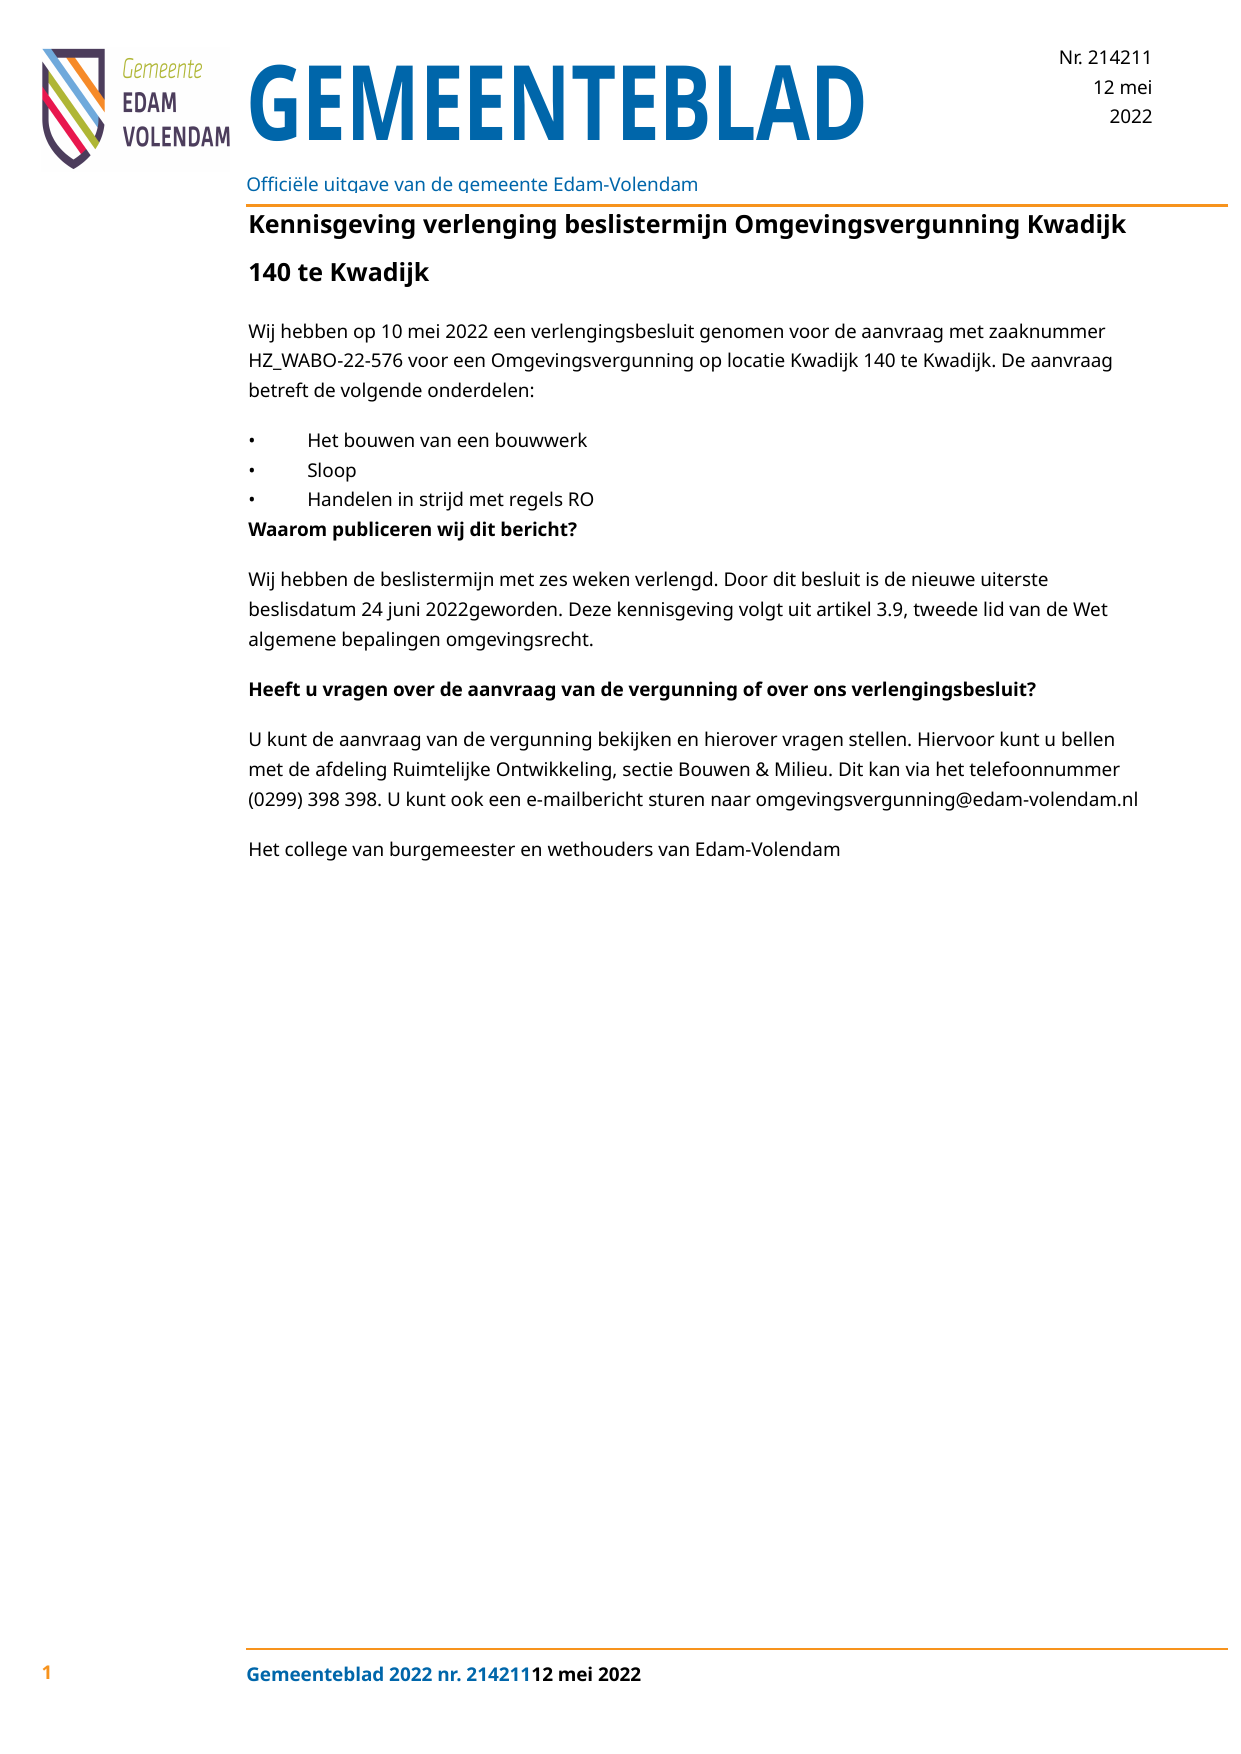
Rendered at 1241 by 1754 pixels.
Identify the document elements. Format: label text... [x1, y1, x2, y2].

text Waarom publiceren wij dit bericht? [248, 516, 1152, 542]
list Handelen in strijd met regels RO [248, 487, 1152, 512]
text Wij hebben op 10 mei 2022 een verlengingsbesluit genomen voor de aanvraag met zaaknummer HZ_WABO-22-576 voor een Omgevingsvergunning op locatie Kwadijk 140 te Kwadijk. De aanvraag betreft de volgende onderdelen: [248, 318, 1152, 403]
picture [41, 47, 231, 172]
list Het bouwen van een bouwwerk [248, 427, 1152, 453]
text Kennisgeving verlenging beslistermijn Omgevingsvergunning Kwadijk 140 te Kwadijk [248, 207, 1152, 288]
text Wij hebben de beslistermijn met zes weken verlengd. Door dit besluit is de nieuwe uiterste beslisdatum 24 juni 2022geworden. Deze kennisgeving volgt uit artikel 3.9, tweede lid van de Wet algemene bepalingen omgevingsrecht. [248, 567, 1152, 652]
text Het college van burgemeester en wethouders van Edam-Volendam [248, 836, 1152, 862]
list Sloop [248, 457, 1152, 483]
text U kunt de aanvraag van de vergunning bekijken en hierover vragen stellen. Hiervoor kunt u bellen met de afdeling Ruimtelijke Ontwikkeling, sectie Bouwen & Milieu. Dit kan via het telefoonnummer (0299) 398 398. U kunt ook een e-mailbericht sturen naar omgevingsvergunning@edam-volendam.nl [248, 727, 1152, 812]
text Heeft u vragen over de aanvraag van de vergunning of over ons verlengingsbesluit? [248, 676, 1152, 702]
